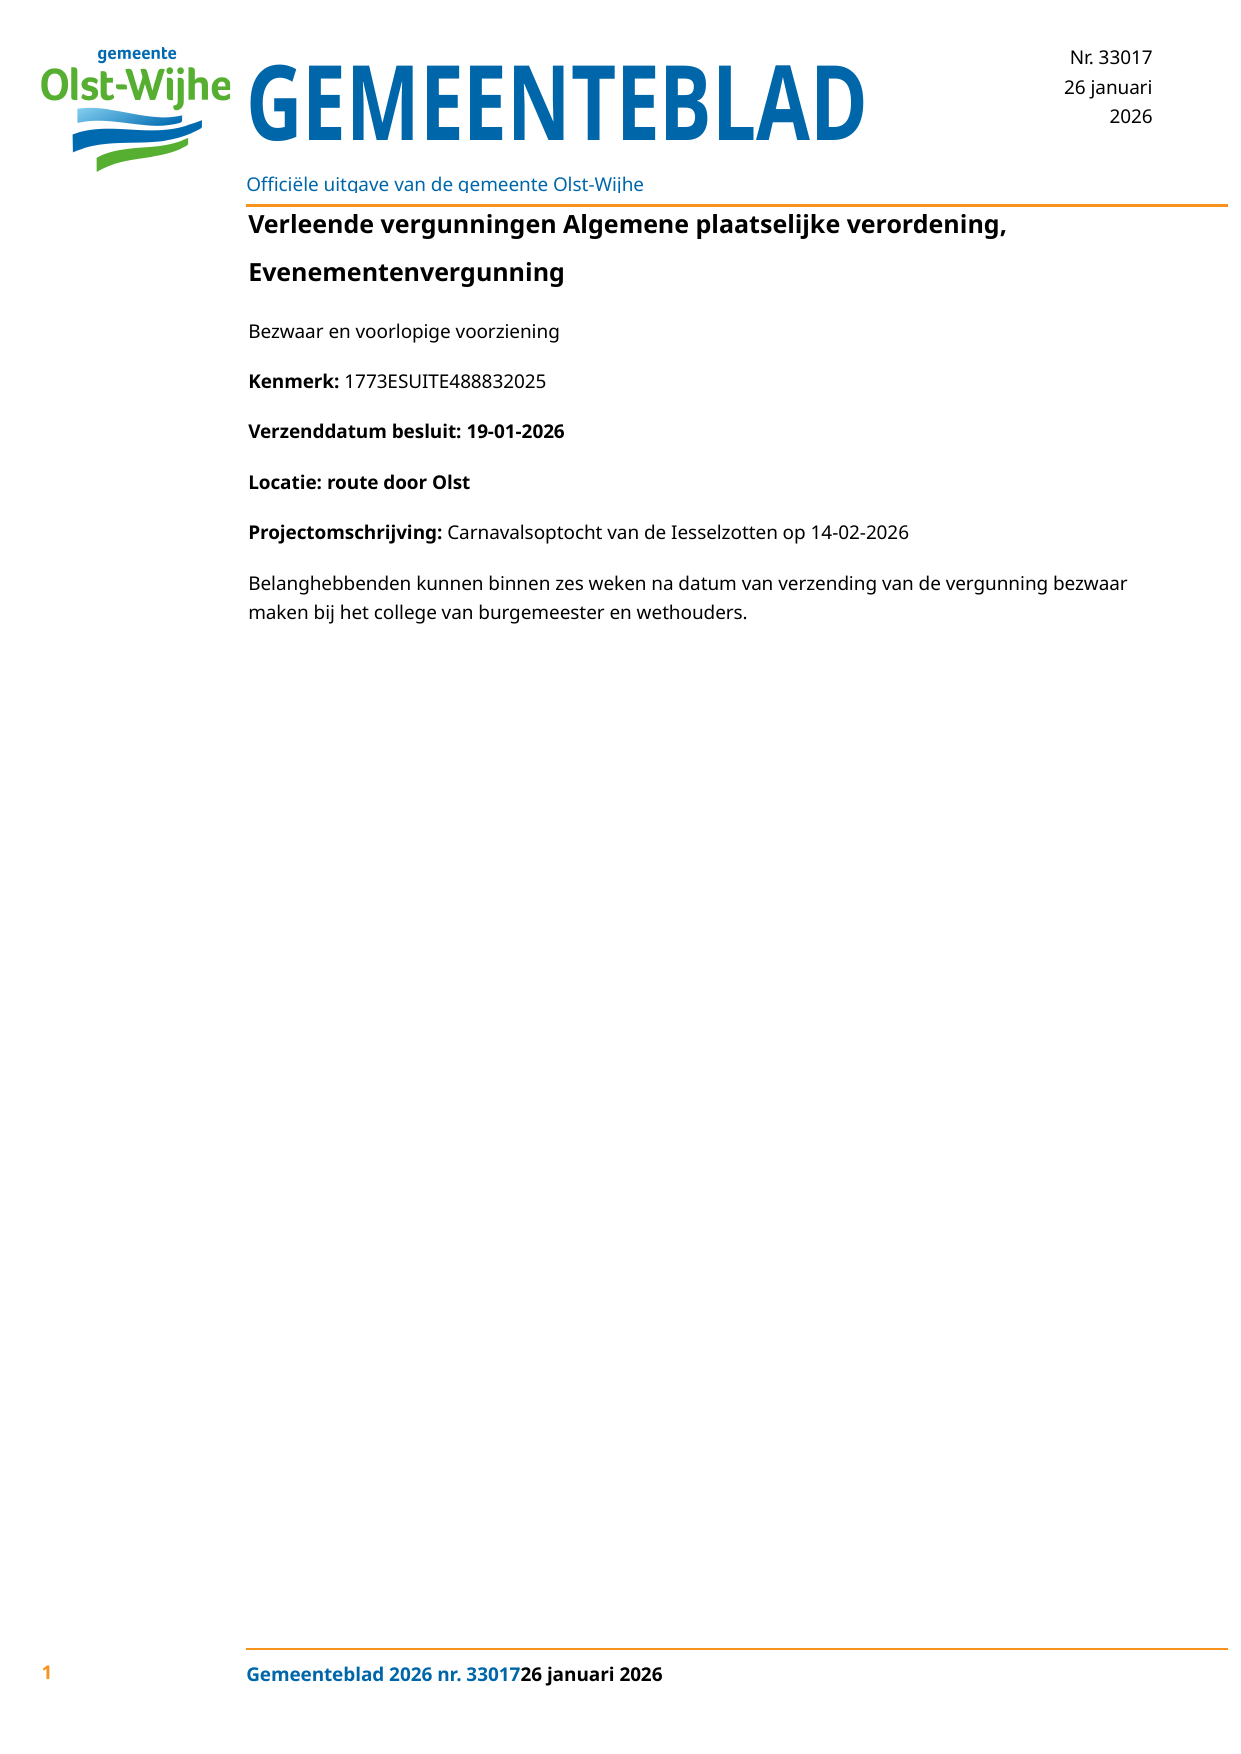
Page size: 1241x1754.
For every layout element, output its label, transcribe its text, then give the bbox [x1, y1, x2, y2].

text Bezwaar en voorlopige voorziening [248, 318, 1152, 344]
text Locatie: route door Olst [248, 469, 1152, 495]
text Verleende vergunningen Algemene plaatselijke verordening, Evenementenvergunning [248, 207, 1152, 288]
text Belanghebbenden kunnen binnen zes weken na datum van verzending van de vergunning bezwaar maken bij het college van burgemeester en wethouders. [248, 570, 1152, 625]
text Kenmerk: 1773ESUITE488832025 [248, 368, 1152, 394]
picture [41, 47, 231, 172]
text Verzenddatum besluit: 19-01-2026 [248, 419, 1152, 444]
text Projectomschrijving: Carnavalsoptocht van de Iesselzotten op 14-02-2026 [248, 519, 1152, 545]
